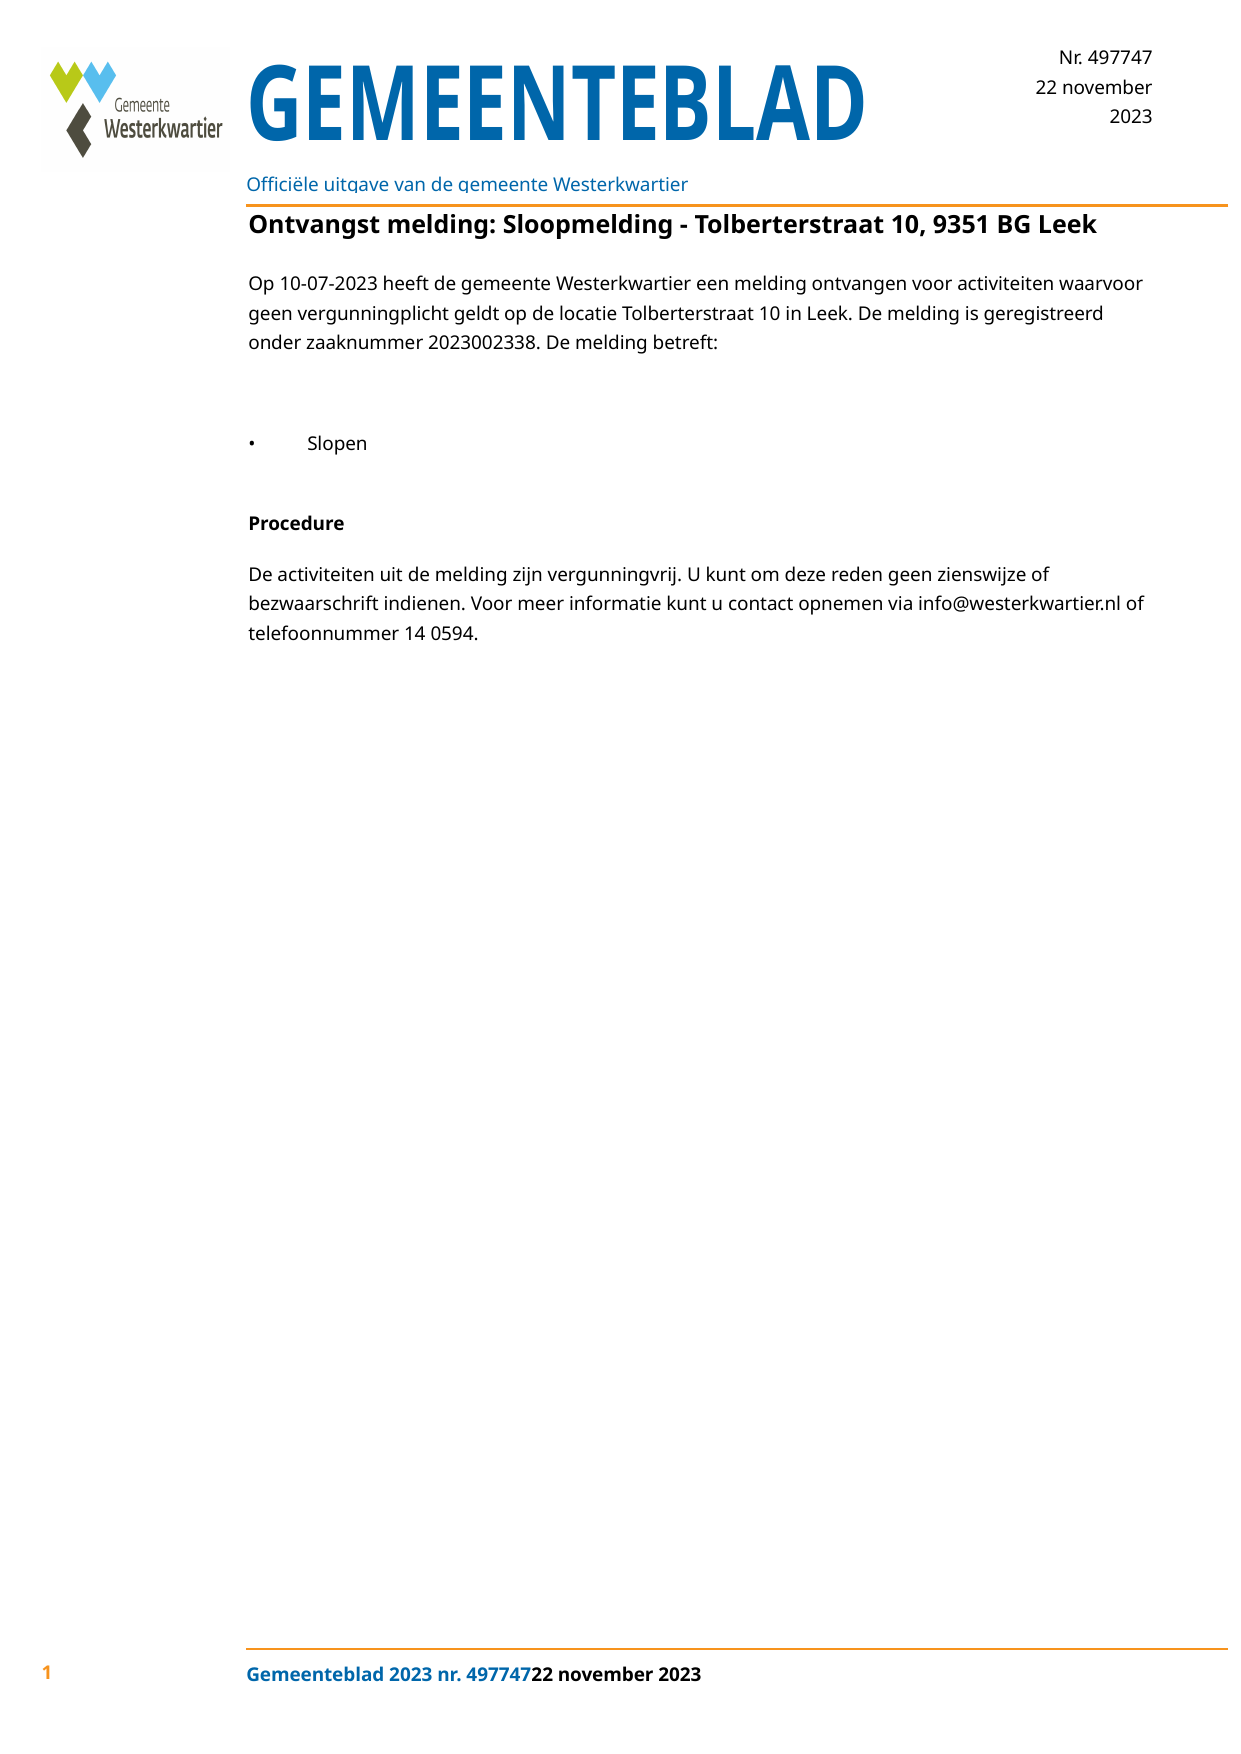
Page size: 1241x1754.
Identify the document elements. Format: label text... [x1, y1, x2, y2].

picture [41, 47, 231, 172]
text Procedure [248, 510, 1152, 536]
text Ontvangst melding: Sloopmelding - Tolberterstraat 10, 9351 BG Leek [248, 207, 1152, 241]
text Op 10-07-2023 heeft de gemeente Westerkwartier een melding ontvangen voor activiteiten waarvoor geen vergunningplicht geldt op de locatie Tolberterstraat 10 in Leek. De melding is geregistreerd onder zaaknummer 2023002338. De melding betreft: [248, 270, 1152, 355]
text De activiteiten uit de melding zijn vergunningvrij. U kunt om deze reden geen zienswijze of bezwaarschrift indienen. Voor meer informatie kunt u contact opnemen via info@westerkwartier.nl of telefoonnummer 14 0594. [248, 561, 1152, 646]
list Slopen [248, 430, 1152, 456]
